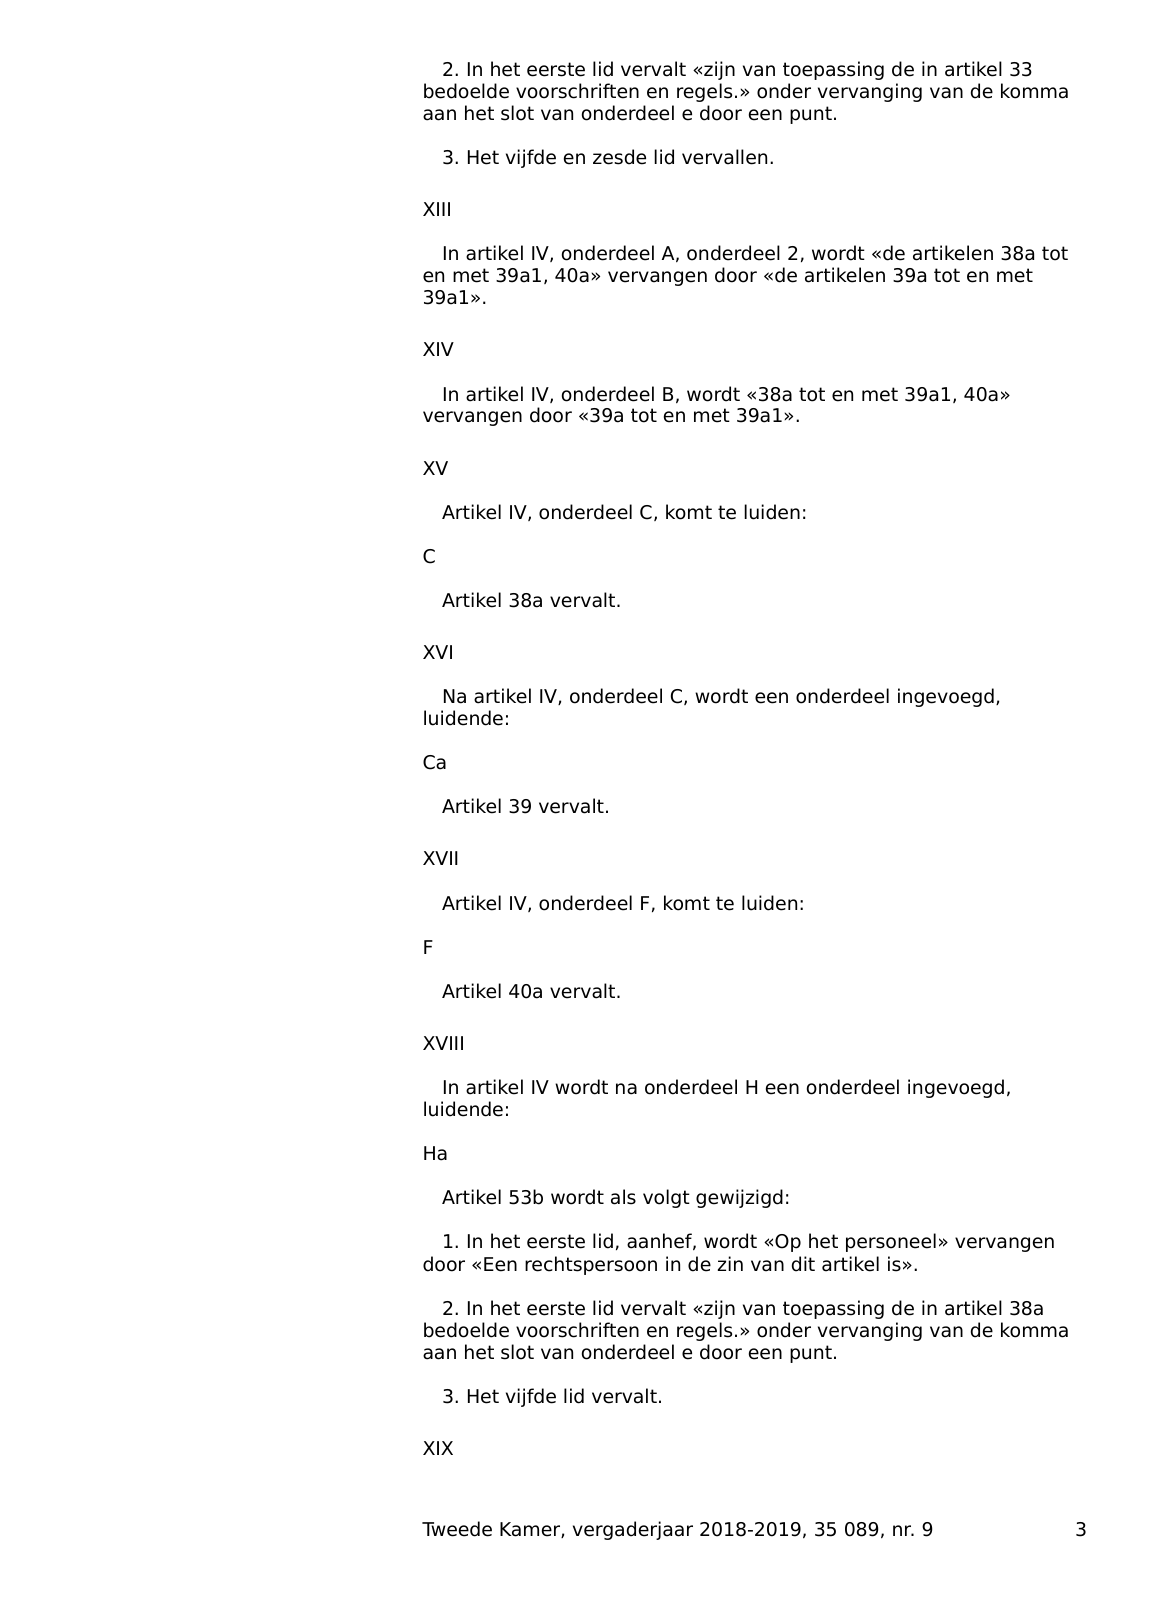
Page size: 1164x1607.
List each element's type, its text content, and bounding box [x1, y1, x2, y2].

text Ca [422, 752, 1087, 774]
text 1. In het eerste lid, aanhef, wordt «Op het personeel» vervangen door «Een rechtspersoon in de zin van dit artikel is». [422, 1231, 1087, 1275]
text In artikel IV, onderdeel B, wordt «38a tot en met 39a1, 40a» vervangen door «39a tot en met 39a1». [422, 383, 1087, 427]
subtitle XV [422, 457, 1087, 479]
subtitle XVIII [422, 1033, 1087, 1055]
text Artikel IV, onderdeel F, komt te luiden: [422, 892, 1087, 914]
text Artikel 40a vervalt. [422, 981, 1087, 1003]
text In artikel IV wordt na onderdeel H een onderdeel ingevoegd, luidende: [422, 1077, 1087, 1121]
subtitle XIII [422, 199, 1087, 221]
text 2. In het eerste lid vervalt «zijn van toepassing de in artikel 38a bedoelde voorschriften en regels.» onder vervanging van de komma aan het slot van onderdeel e door een punt. [422, 1298, 1087, 1363]
text C [422, 546, 1087, 568]
text Na artikel IV, onderdeel C, wordt een onderdeel ingevoegd, luidende: [422, 686, 1087, 730]
subtitle XIX [422, 1438, 1087, 1460]
text Ha [422, 1143, 1087, 1165]
subtitle XVI [422, 642, 1087, 664]
text 3. Het vijfde lid vervalt. [422, 1386, 1087, 1408]
text F [422, 937, 1087, 959]
subtitle XVII [422, 848, 1087, 870]
text 2. In het eerste lid vervalt «zijn van toepassing de in artikel 33 bedoelde voorschriften en regels.» onder vervanging van de komma aan het slot van onderdeel e door een punt. [422, 59, 1087, 125]
text In artikel IV, onderdeel A, onderdeel 2, wordt «de artikelen 38a tot en met 39a1, 40a» vervangen door «de artikelen 39a tot en met 39a1». [422, 243, 1087, 309]
subtitle XIV [422, 339, 1087, 361]
text Artikel 38a vervalt. [422, 590, 1087, 612]
text 3. Het vijfde en zesde lid vervallen. [422, 147, 1087, 169]
text Artikel IV, onderdeel C, komt te luiden: [422, 502, 1087, 523]
text Artikel 53b wordt als volgt gewijzigd: [422, 1187, 1087, 1209]
text Artikel 39 vervalt. [422, 796, 1087, 818]
